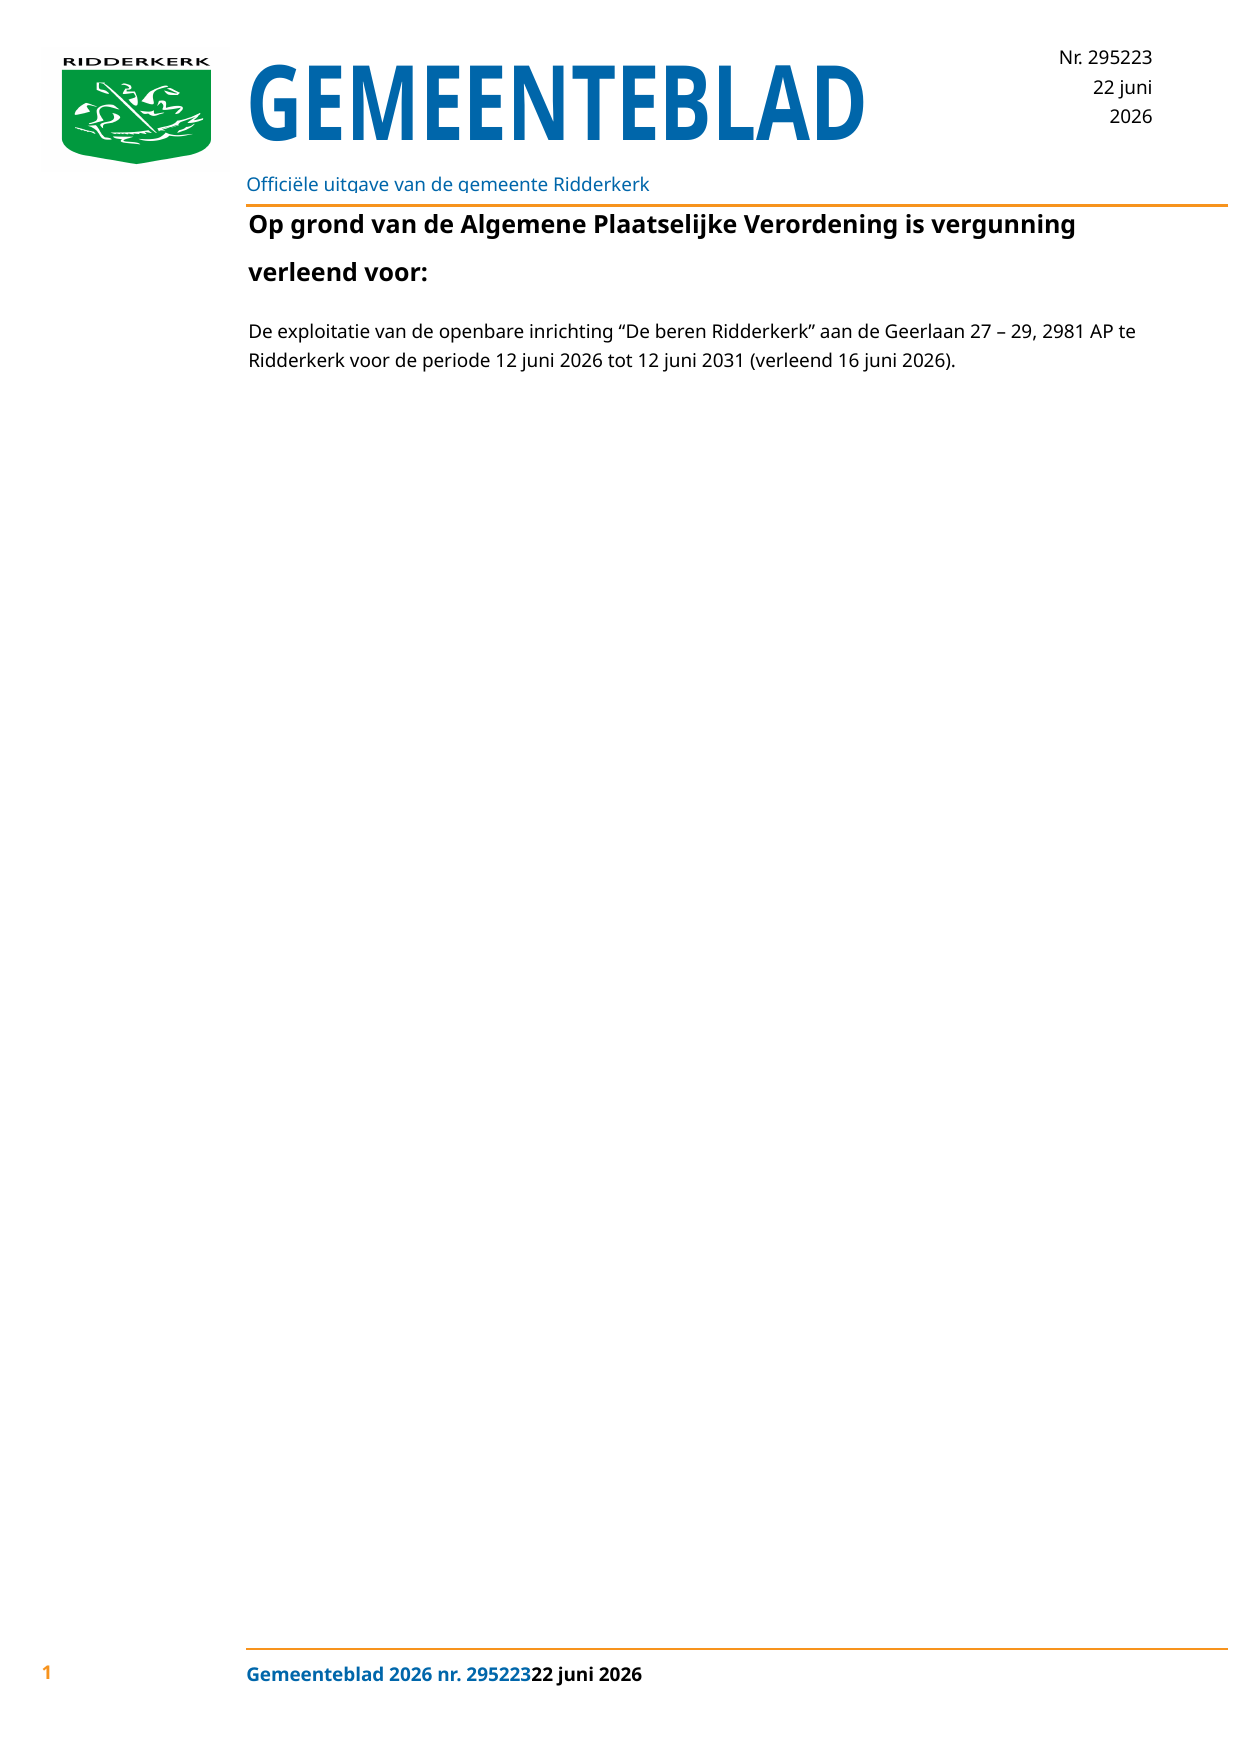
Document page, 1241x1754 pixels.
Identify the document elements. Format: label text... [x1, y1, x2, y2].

picture [41, 47, 231, 172]
text Op grond van de Algemene Plaatselijke Verordening is vergunning verleend voor: [248, 207, 1152, 288]
text De exploitatie van de openbare inrichting “De beren Ridderkerk” aan de Geerlaan 27 – 29, 2981 AP te Ridderkerk voor de periode 12 juni 2026 tot 12 juni 2031 (verleend 16 juni 2026). [248, 318, 1152, 373]
